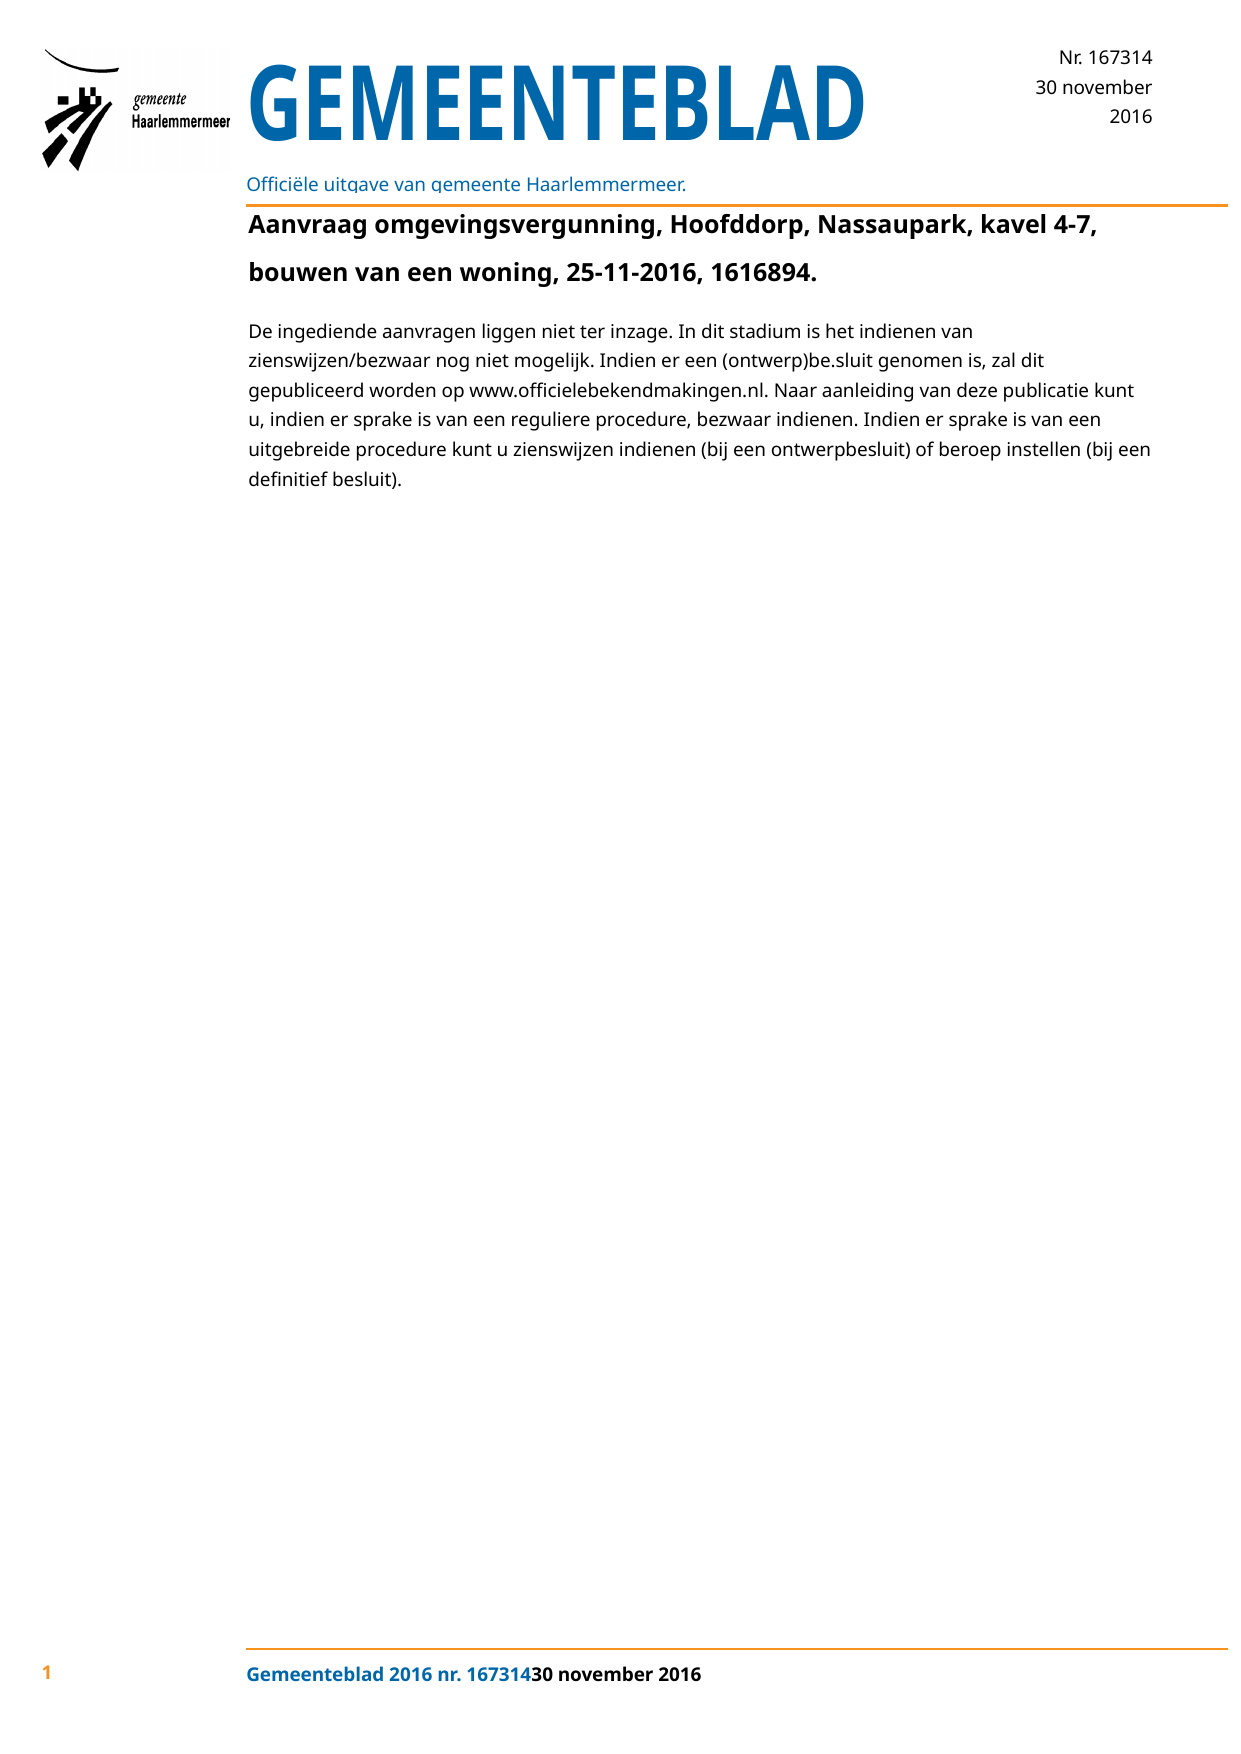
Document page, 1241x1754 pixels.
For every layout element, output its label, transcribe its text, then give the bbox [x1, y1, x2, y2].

text De ingediende aanvragen liggen niet ter inzage. In dit stadium is het indienen van zienswijzen/bezwaar nog niet mogelijk. Indien er een (ontwerp)be.sluit genomen is, zal dit gepubliceerd worden op www.officielebekendmakingen.nl. Naar aanleiding van deze publicatie kunt u, indien er sprake is van een reguliere procedure, bezwaar indienen. Indien er sprake is van een uitgebreide procedure kunt u zienswijzen indienen (bij een ontwerpbesluit) of beroep instellen (bij een definitief besluit). [248, 318, 1152, 492]
text Aanvraag omgevingsvergunning, Hoofddorp, Nassaupark, kavel 4-7, bouwen van een woning, 25-11-2016, 1616894. [248, 207, 1152, 288]
picture [41, 47, 231, 172]
